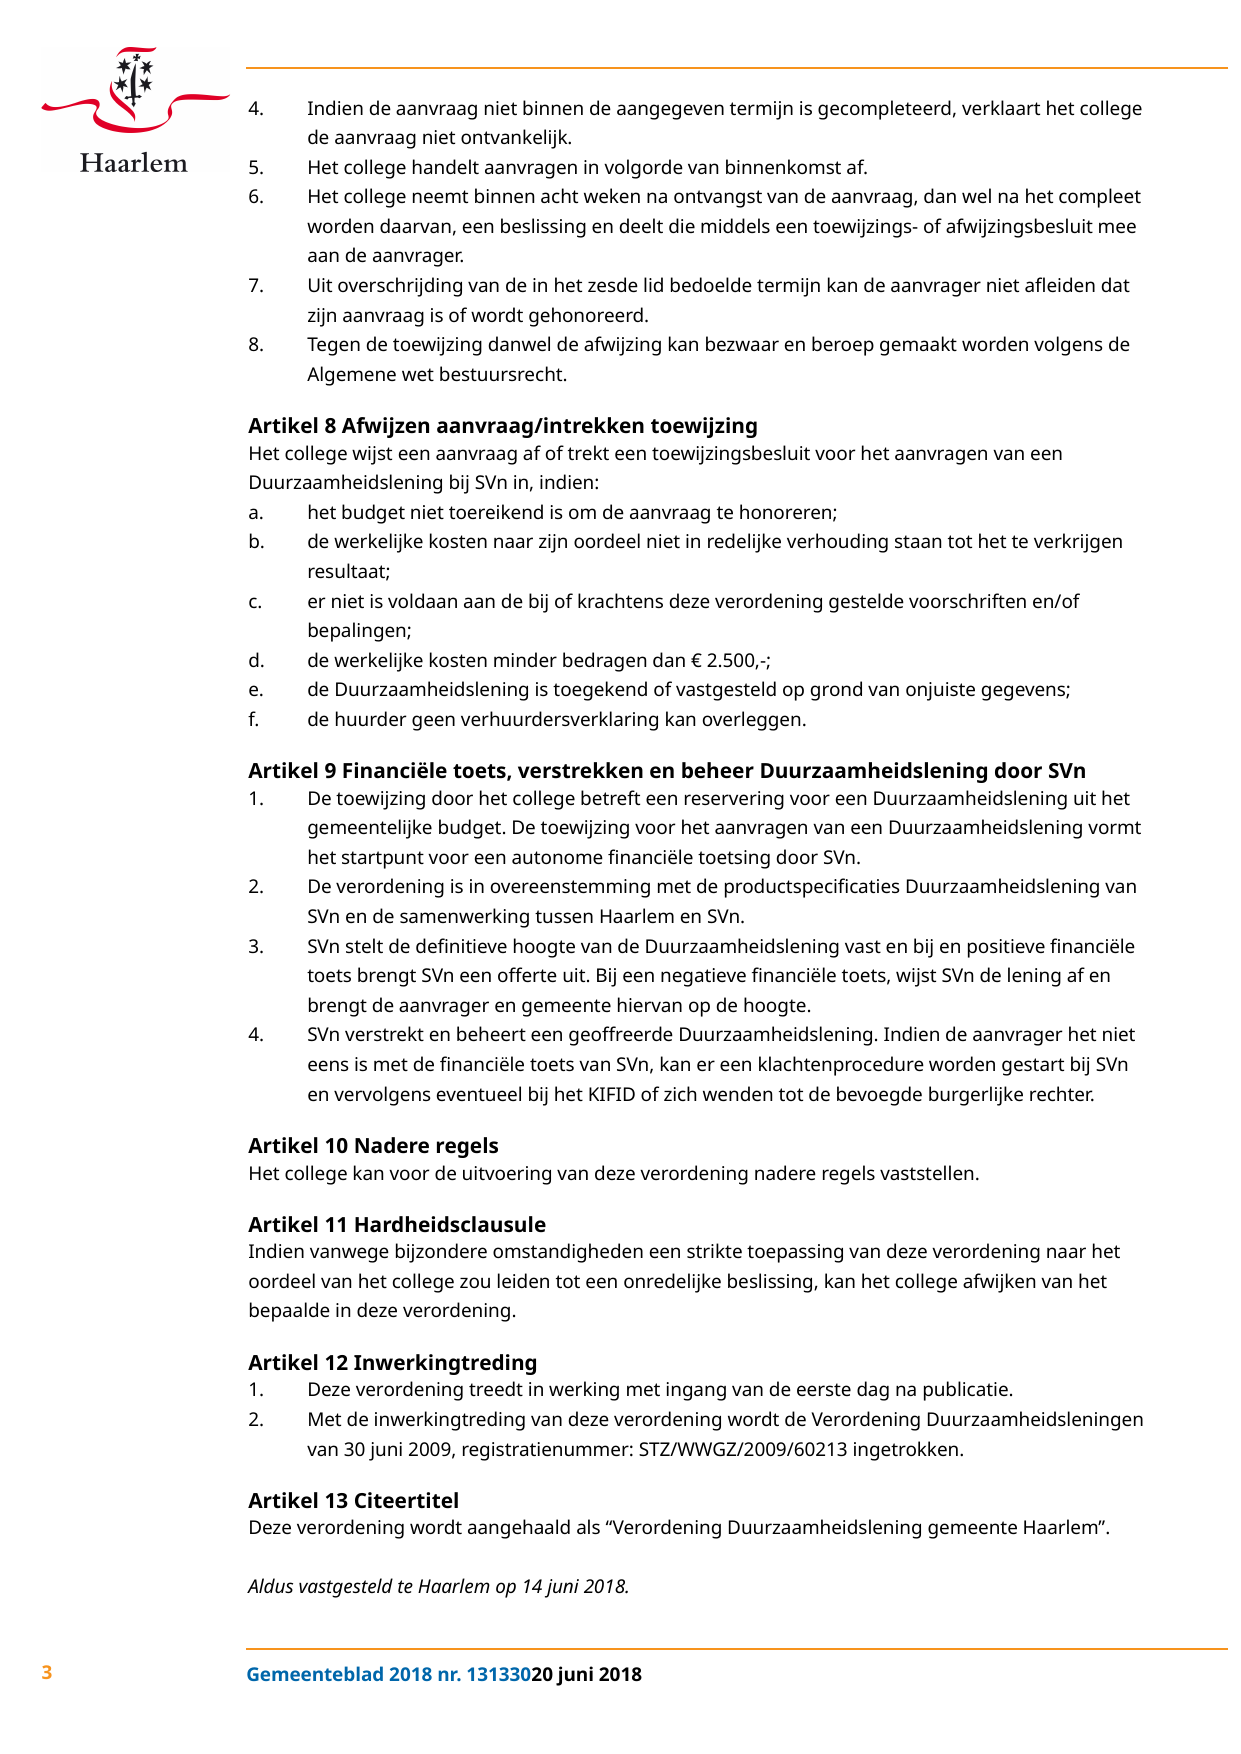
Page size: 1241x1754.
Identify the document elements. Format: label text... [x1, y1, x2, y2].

text Deze verordening wordt aangehaald als “Verordening Duurzaamheidslening gemeente Haarlem”. [248, 1514, 1152, 1540]
list de Duurzaamheidslening is toegekend of vastgesteld op grond van onjuiste gegevens; [248, 677, 1152, 702]
list Deze verordening treedt in werking met ingang van de eerste dag na publicatie. [248, 1377, 1152, 1402]
list SVn verstrekt en beheert een geoffreerde Duurzaamheidslening. Indien de aanvrager het niet eens is met de financiële toets van SVn, kan er een klachtenprocedure worden gestart bij SVn en vervolgens eventueel bij het KIFID of zich wenden tot de bevoegde burgerlijke rechter. [248, 1022, 1152, 1107]
list Tegen de toewijzing danwel de afwijzing kan bezwaar en beroep gemaakt worden volgens de Algemene wet bestuursrecht. [248, 331, 1152, 387]
list de huurder geen verhuurdersverklaring kan overleggen. [248, 706, 1152, 732]
list De verordening is in overeenstemming met de productspecificaties Duurzaamheidslening van SVn en de samenwerking tussen Haarlem en SVn. [248, 874, 1152, 929]
list Met de inwerkingtreding van deze verordening wordt de Verordening Duurzaamheidsleningen van 30 juni 2009, registratienummer: STZ/WWGZ/2009/60213 ingetrokken. [248, 1406, 1152, 1461]
list De toewijzing door het college betreft een reservering voor een Duurzaamheidslening uit het gemeentelijke budget. De toewijzing voor het aanvragen van een Duurzaamheidslening vormt het startpunt voor een autonome financiële toetsing door SVn. [248, 785, 1152, 870]
list Uit overschrijding van de in het zesde lid bedoelde termijn kan de aanvrager niet afleiden dat zijn aanvraag is of wordt gehonoreerd. [248, 272, 1152, 328]
list er niet is voldaan aan de bij of krachtens deze verordening gestelde voorschriften en/of bepalingen; [248, 588, 1152, 643]
list SVn stelt de definitieve hoogte van de Duurzaamheidslening vast en bij en positieve financiële toets brengt SVn een offerte uit. Bij een negatieve financiële toets, wijst SVn de lening af en brengt de aanvrager en gemeente hiervan op de hoogte. [248, 933, 1152, 1018]
text Artikel 13 Citeertitel [248, 1486, 1152, 1514]
text Het college wijst een aanvraag af of trekt een toewijzingsbesluit voor het aanvragen van een Duurzaamheidslening bij SVn in, indien: [248, 440, 1152, 495]
text Artikel 9 Financiële toets, verstrekken en beheer Duurzaamheidslening door SVn [248, 757, 1152, 785]
list Het college handelt aanvragen in volgorde van binnenkomst af. [248, 154, 1152, 180]
text Aldus vastgesteld te Haarlem op 14 juni 2018. [248, 1574, 1152, 1599]
text Artikel 10 Nadere regels [248, 1131, 1152, 1160]
picture [41, 47, 231, 172]
text Indien vanwege bijzondere omstandigheden een strikte toepassing van deze verordening naar het oordeel van het college zou leiden tot een onredelijke beslissing, kan het college afwijken van het bepaalde in deze verordening. [248, 1238, 1152, 1323]
list Het college neemt binnen acht weken na ontvangst van de aanvraag, dan wel na het compleet worden daarvan, een beslissing en deelt die middels een toewijzings- of afwijzingsbesluit mee aan de aanvrager. [248, 183, 1152, 268]
list het budget niet toereikend is om de aanvraag te honoreren; [248, 499, 1152, 525]
text Artikel 8 Afwijzen aanvraag/intrekken toewijzing [248, 411, 1152, 440]
list de werkelijke kosten minder bedragen dan € 2.500,-; [248, 647, 1152, 673]
text Artikel 11 Hardheidsclausule [248, 1210, 1152, 1238]
list de werkelijke kosten naar zijn oordeel niet in redelijke verhouding staan tot het te verkrijgen resultaat; [248, 529, 1152, 584]
text Artikel 12 Inwerkingtreding [248, 1348, 1152, 1377]
text Het college kan voor de uitvoering van deze verordening nadere regels vaststellen. [248, 1160, 1152, 1185]
list Indien de aanvraag niet binnen de aangegeven termijn is gecompleteerd, verklaart het college de aanvraag niet ontvankelijk. [248, 95, 1152, 150]
